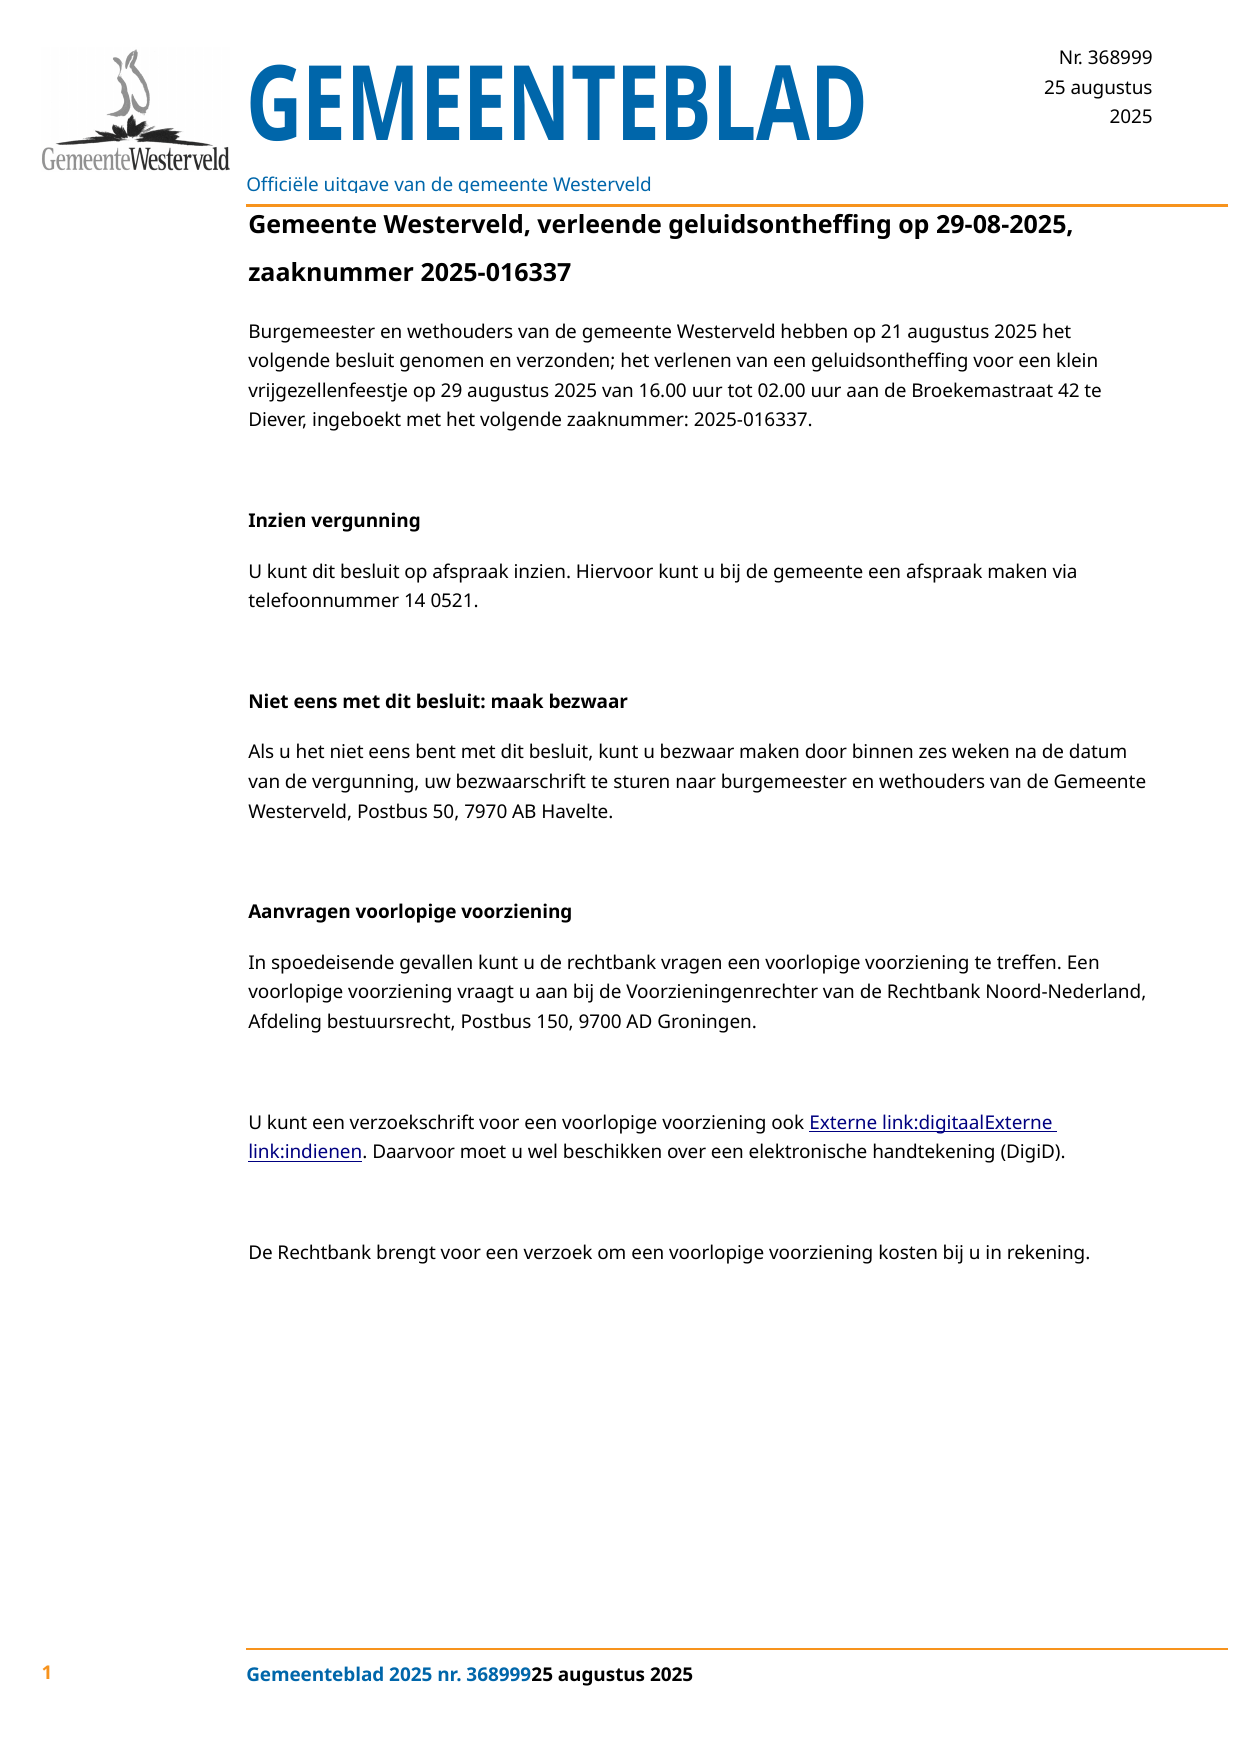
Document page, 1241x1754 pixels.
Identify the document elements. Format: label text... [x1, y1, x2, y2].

text Gemeente Westerveld, verleende geluidsontheffing op 29-08-2025, zaaknummer 2025-016337 [248, 207, 1152, 288]
text Niet eens met dit besluit: maak bezwaar [248, 688, 1152, 714]
text In spoedeisende gevallen kunt u de rechtbank vragen een voorlopige voorziening te treffen. Een voorlopige voorziening vraagt u aan bij de Voorzieningenrechter van de Rechtbank Noord-Nederland, Afdeling bestuursrecht, Postbus 150, 9700 AD Groningen. [248, 949, 1152, 1034]
text De Rechtbank brengt voor een verzoek om een voorlopige voorziening kosten bij u in rekening. [248, 1239, 1152, 1265]
picture [41, 47, 231, 172]
text Burgemeester en wethouders van de gemeente Westerveld hebben op 21 augustus 2025 het volgende besluit genomen en verzonden; het verlenen van een geluidsontheffing voor een klein vrijgezellenfeestje op 29 augustus 2025 van 16.00 uur tot 02.00 uur aan de Broekemastraat 42 te Diever, ingeboekt met het volgende zaaknummer: 2025-016337. [248, 318, 1152, 432]
text U kunt dit besluit op afspraak inzien. Hiervoor kunt u bij de gemeente een afspraak maken via telefoonnummer 14 0521. [248, 558, 1152, 613]
text U kunt een verzoekschrift voor een voorlopige voorziening ook Externe link:digitaalExterne link:indienen. Daarvoor moet u wel beschikken over een elektronische handtekening (DigiD). [248, 1109, 1152, 1164]
text Inzien vergunning [248, 507, 1152, 533]
text Als u het niet eens bent met dit besluit, kunt u bezwaar maken door binnen zes weken na de datum van de vergunning, uw bezwaarschrift te sturen naar burgemeester en wethouders van de Gemeente Westerveld, Postbus 50, 7970 AB Havelte. [248, 739, 1152, 824]
text Aanvragen voorlopige voorziening [248, 899, 1152, 924]
